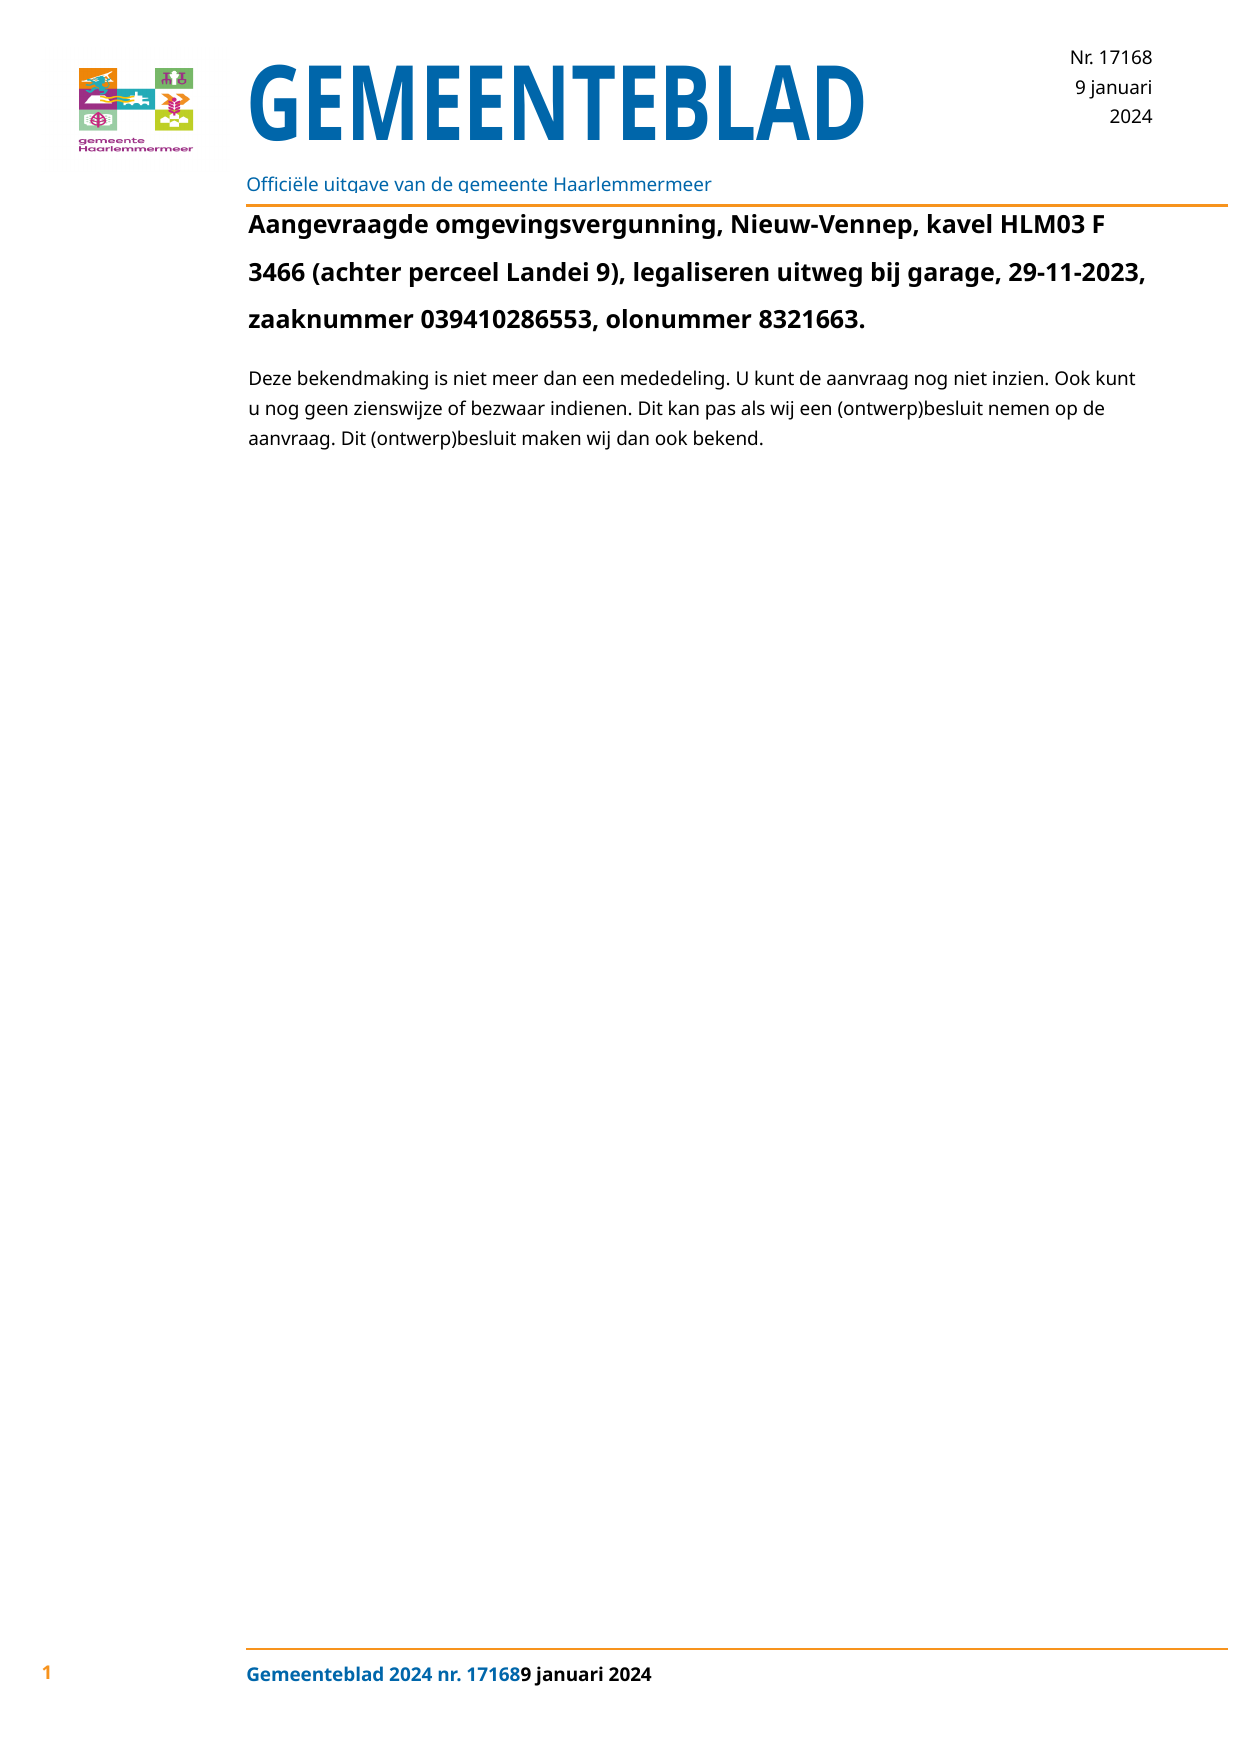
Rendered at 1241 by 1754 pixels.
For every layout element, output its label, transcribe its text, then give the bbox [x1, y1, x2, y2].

picture [41, 47, 231, 172]
text Aangevraagde omgevingsvergunning, Nieuw-Vennep, kavel HLM03 F 3466 (achter perceel Landei 9), legaliseren uitweg bij garage, 29-11-2023, zaaknummer 039410286553, olonummer 8321663. [248, 207, 1152, 336]
text Deze bekendmaking is niet meer dan een mededeling. U kunt de aanvraag nog niet inzien. Ook kunt u nog geen zienswijze of bezwaar indienen. Dit kan pas als wij een (ontwerp)besluit nemen op de aanvraag. Dit (ontwerp)besluit maken wij dan ook bekend. [248, 366, 1152, 450]
